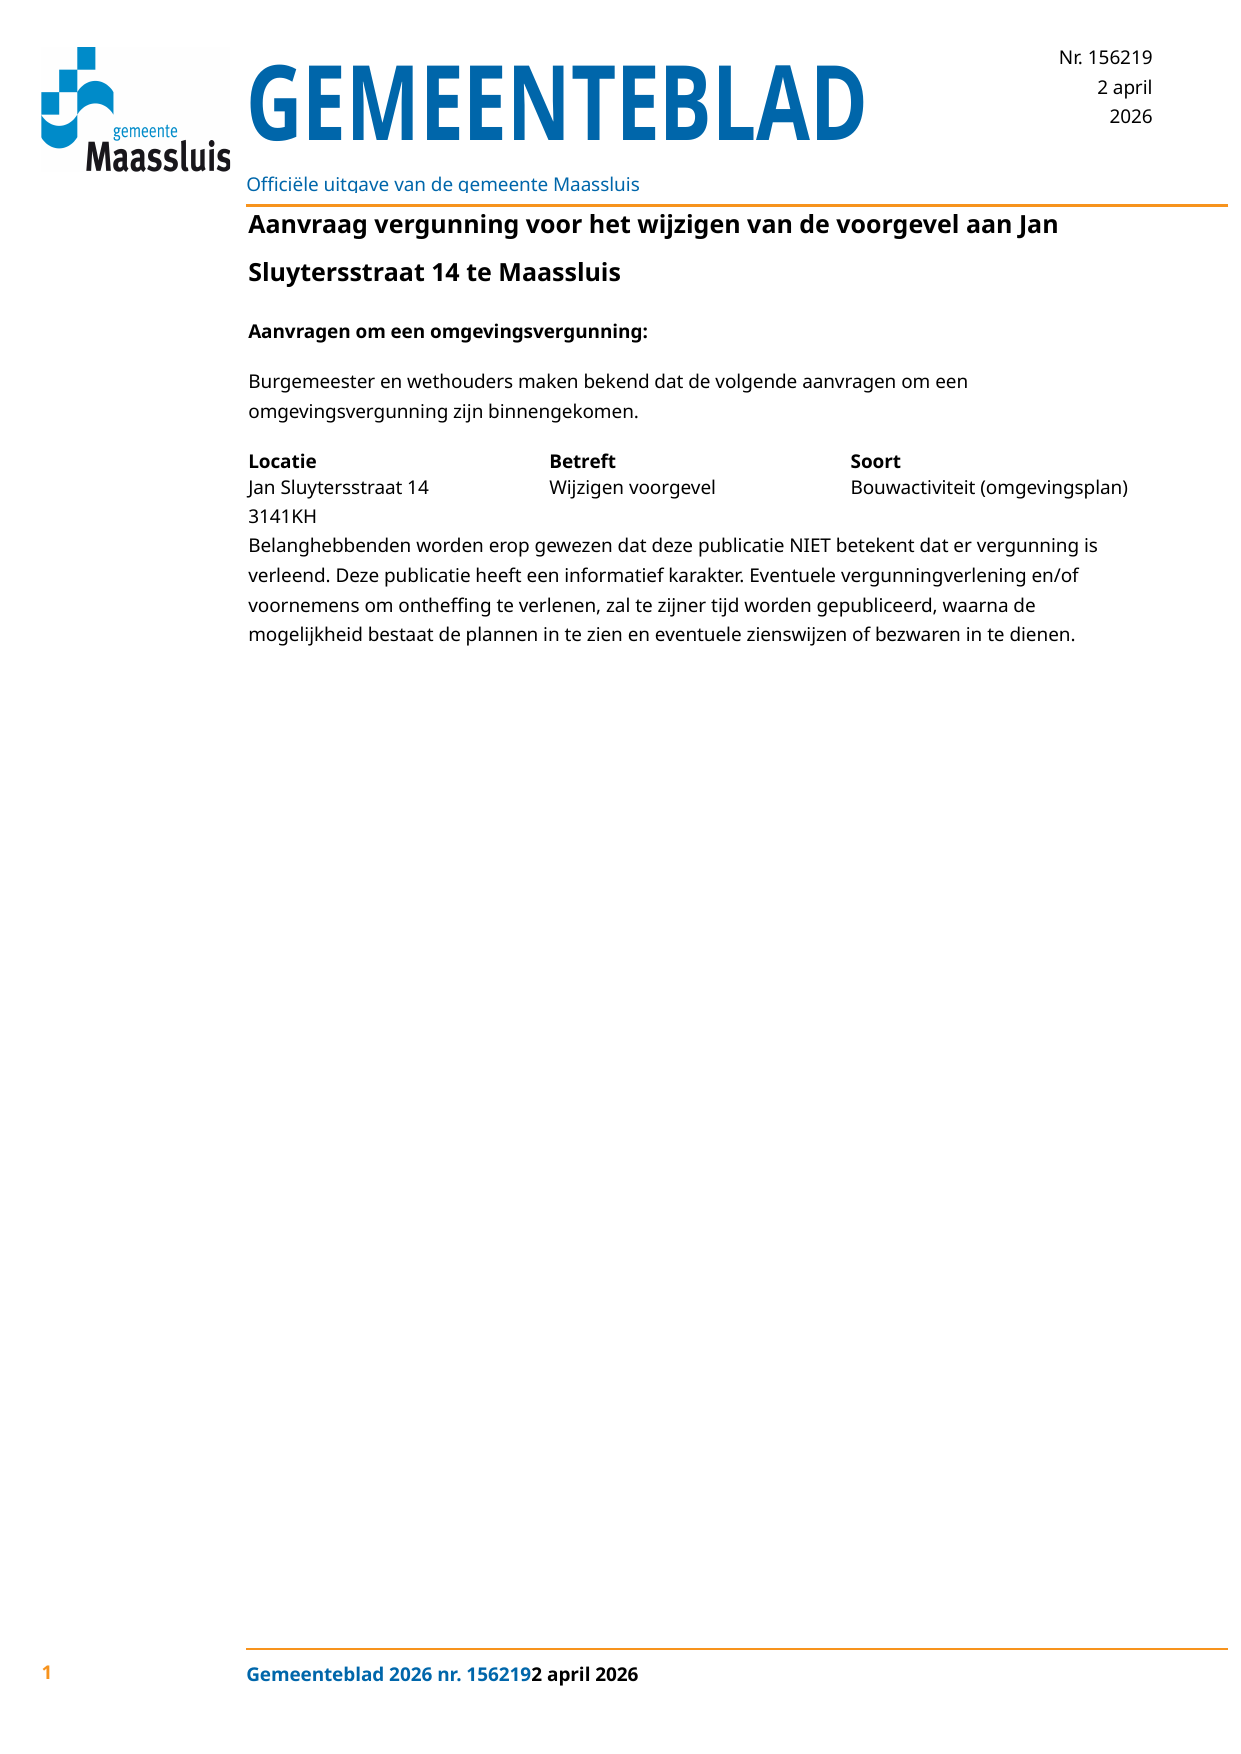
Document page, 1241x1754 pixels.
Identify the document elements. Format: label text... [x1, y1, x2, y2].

table_cell Jan Sluytersstraat 14 3141KH [248, 474, 549, 529]
picture [41, 47, 231, 172]
table_cell Bouwactiviteit (omgevingsplan) [850, 474, 1152, 529]
table_header Betreft [549, 449, 850, 474]
text Aanvraag vergunning voor het wijzigen van de voorgevel aan Jan Sluytersstraat 14 te Maassluis [248, 207, 1152, 288]
text Aanvragen om een omgevingsvergunning: [248, 318, 1152, 344]
table_header Soort [850, 449, 1152, 474]
picture [41, 47, 77, 92]
text Burgemeester en wethouders maken bekend dat de volgende aanvragen om een omgevingsvergunning zijn binnengekomen. [248, 368, 1152, 424]
table_header Locatie [248, 449, 549, 474]
text Belanghebbenden worden erop gewezen dat deze publicatie NIET betekent dat er vergunning is verleend. Deze publicatie heeft een informatief karakter. Eventuele vergunningverlening en/of voornemens om ontheffing te verlenen, zal te zijner tijd worden gepubliceerd, waarna de mogelijkheid bestaat de plannen in te zien en eventuele zienswijzen of bezwaren in te dienen. [248, 533, 1152, 647]
table_cell Wijzigen voorgevel [549, 474, 850, 529]
